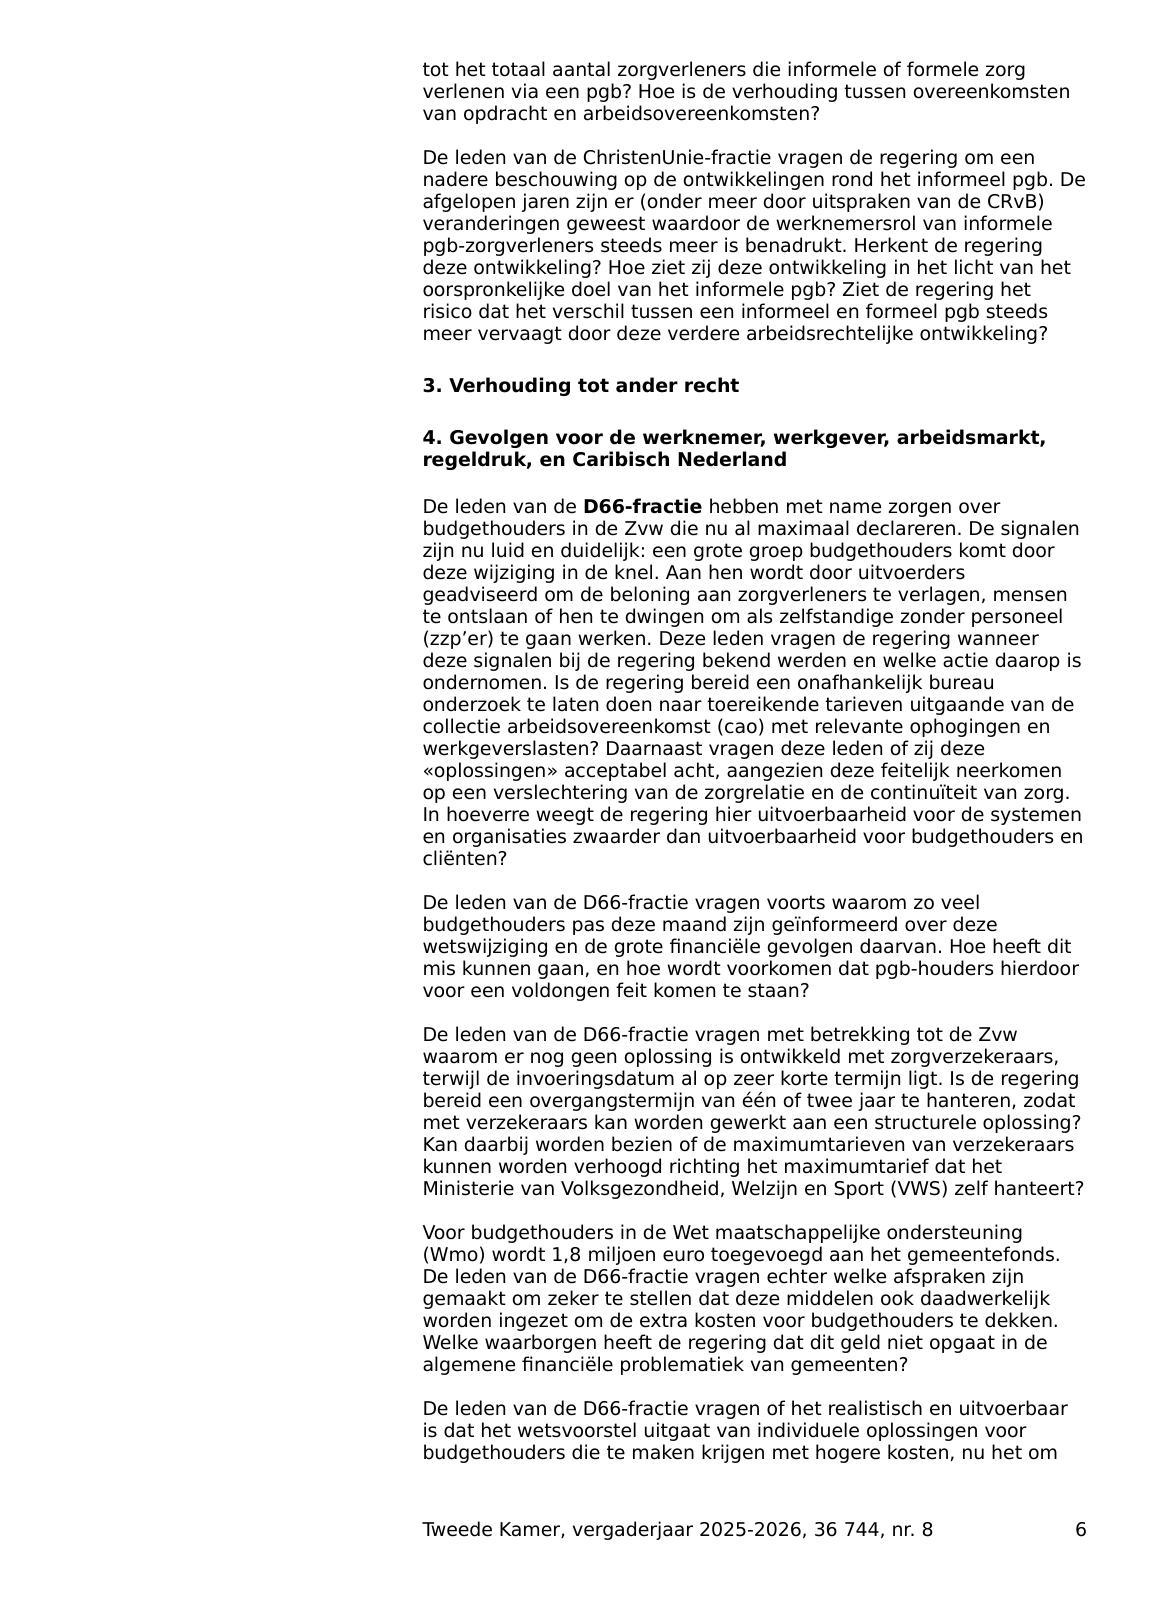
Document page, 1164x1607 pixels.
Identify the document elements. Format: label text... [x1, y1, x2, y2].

text Voor budgethouders in de Wet maatschappelijke ondersteuning (Wmo) wordt 1,8 miljoen euro toegevoegd aan het gemeentefonds. De leden van de D66-fractie vragen echter welke afspraken zijn gemaakt om zeker te stellen dat deze middelen ook daadwerkelijk worden ingezet om de extra kosten voor budgethouders te dekken. Welke waarborgen heeft de regering dat dit geld niet opgaat in de algemene financiële problematiek van gemeenten? [422, 1222, 1087, 1376]
text De leden van de ChristenUnie-fractie vragen de regering om een nadere beschouwing op de ontwikkelingen rond het informeel pgb. De afgelopen jaren zijn er (onder meer door uitspraken van de CRvB) veranderingen geweest waardoor de werknemersrol van informele pgb-zorgverleners steeds meer is benadrukt. Herkent de regering deze ontwikkeling? Hoe ziet zij deze ontwikkeling in het licht van het oorspronkelijke doel van het informele pgb? Ziet de regering het risico dat het verschil tussen een informeel en formeel pgb steeds meer vervaagt door deze verdere arbeidsrechtelijke ontwikkeling? [422, 147, 1087, 345]
text De leden van de D66-fractie vragen met betrekking tot de Zvw waarom er nog geen oplossing is ontwikkeld met zorgverzekeraars, terwijl de invoeringsdatum al op zeer korte termijn ligt. Is de regering bereid een overgangstermijn van één of twee jaar te hanteren, zodat met verzekeraars kan worden gewerkt aan een structurele oplossing? Kan daarbij worden bezien of de maximumtarieven van verzekeraars kunnen worden verhoogd richting het maximumtarief dat het Ministerie van Volksgezondheid, Welzijn en Sport (VWS) zelf hanteert? [422, 1024, 1087, 1200]
text De leden van de D66-fractie vragen of het realistisch en uitvoerbaar is dat het wetsvoorstel uitgaat van individuele oplossingen voor budgethouders die te maken krijgen met hogere kosten, nu het om [422, 1398, 1087, 1464]
text De leden van de D66-fractie hebben met name zorgen over budgethouders in de Zvw die nu al maximaal declareren. De signalen zijn nu luid en duidelijk: een grote groep budgethouders komt door deze wijziging in de knel. Aan hen wordt door uitvoerders geadviseerd om de beloning aan zorgverleners te verlagen, mensen te ontslaan of hen te dwingen om als zelfstandige zonder personeel (zzp’er) te gaan werken. Deze leden vragen de regering wanneer deze signalen bij de regering bekend werden en welke actie daarop is ondernomen. Is de regering bereid een onafhankelijk bureau onderzoek te laten doen naar toereikende tarieven uitgaande van de collectie arbeidsovereenkomst (cao) met relevante ophogingen en werkgeverslasten? Daarnaast vragen deze leden of zij deze «oplossingen» acceptabel acht, aangezien deze feitelijk neerkomen op een verslechtering van de zorgrelatie en de continuïteit van zorg. In hoeverre weegt de regering hier uitvoerbaarheid voor de systemen en organisaties zwaarder dan uitvoerbaarheid voor budgethouders en cliënten? [422, 496, 1087, 869]
subtitle 3. Verhouding tot ander recht [422, 375, 1087, 397]
text De leden van de D66-fractie vragen voorts waarom zo veel budgethouders pas deze maand zijn geïnformeerd over deze wetswijziging en de grote financiële gevolgen daarvan. Hoe heeft dit mis kunnen gaan, en hoe wordt voorkomen dat pgb-houders hierdoor voor een voldongen feit komen te staan? [422, 892, 1087, 1002]
subtitle 4. Gevolgen voor de werknemer, werkgever, arbeidsmarkt, regeldruk, en Caribisch Nederland [422, 427, 1087, 471]
text tot het totaal aantal zorgverleners die informele of formele zorg verlenen via een pgb? Hoe is de verhouding tussen overeenkomsten van opdracht en arbeidsovereenkomsten? [422, 59, 1087, 125]
